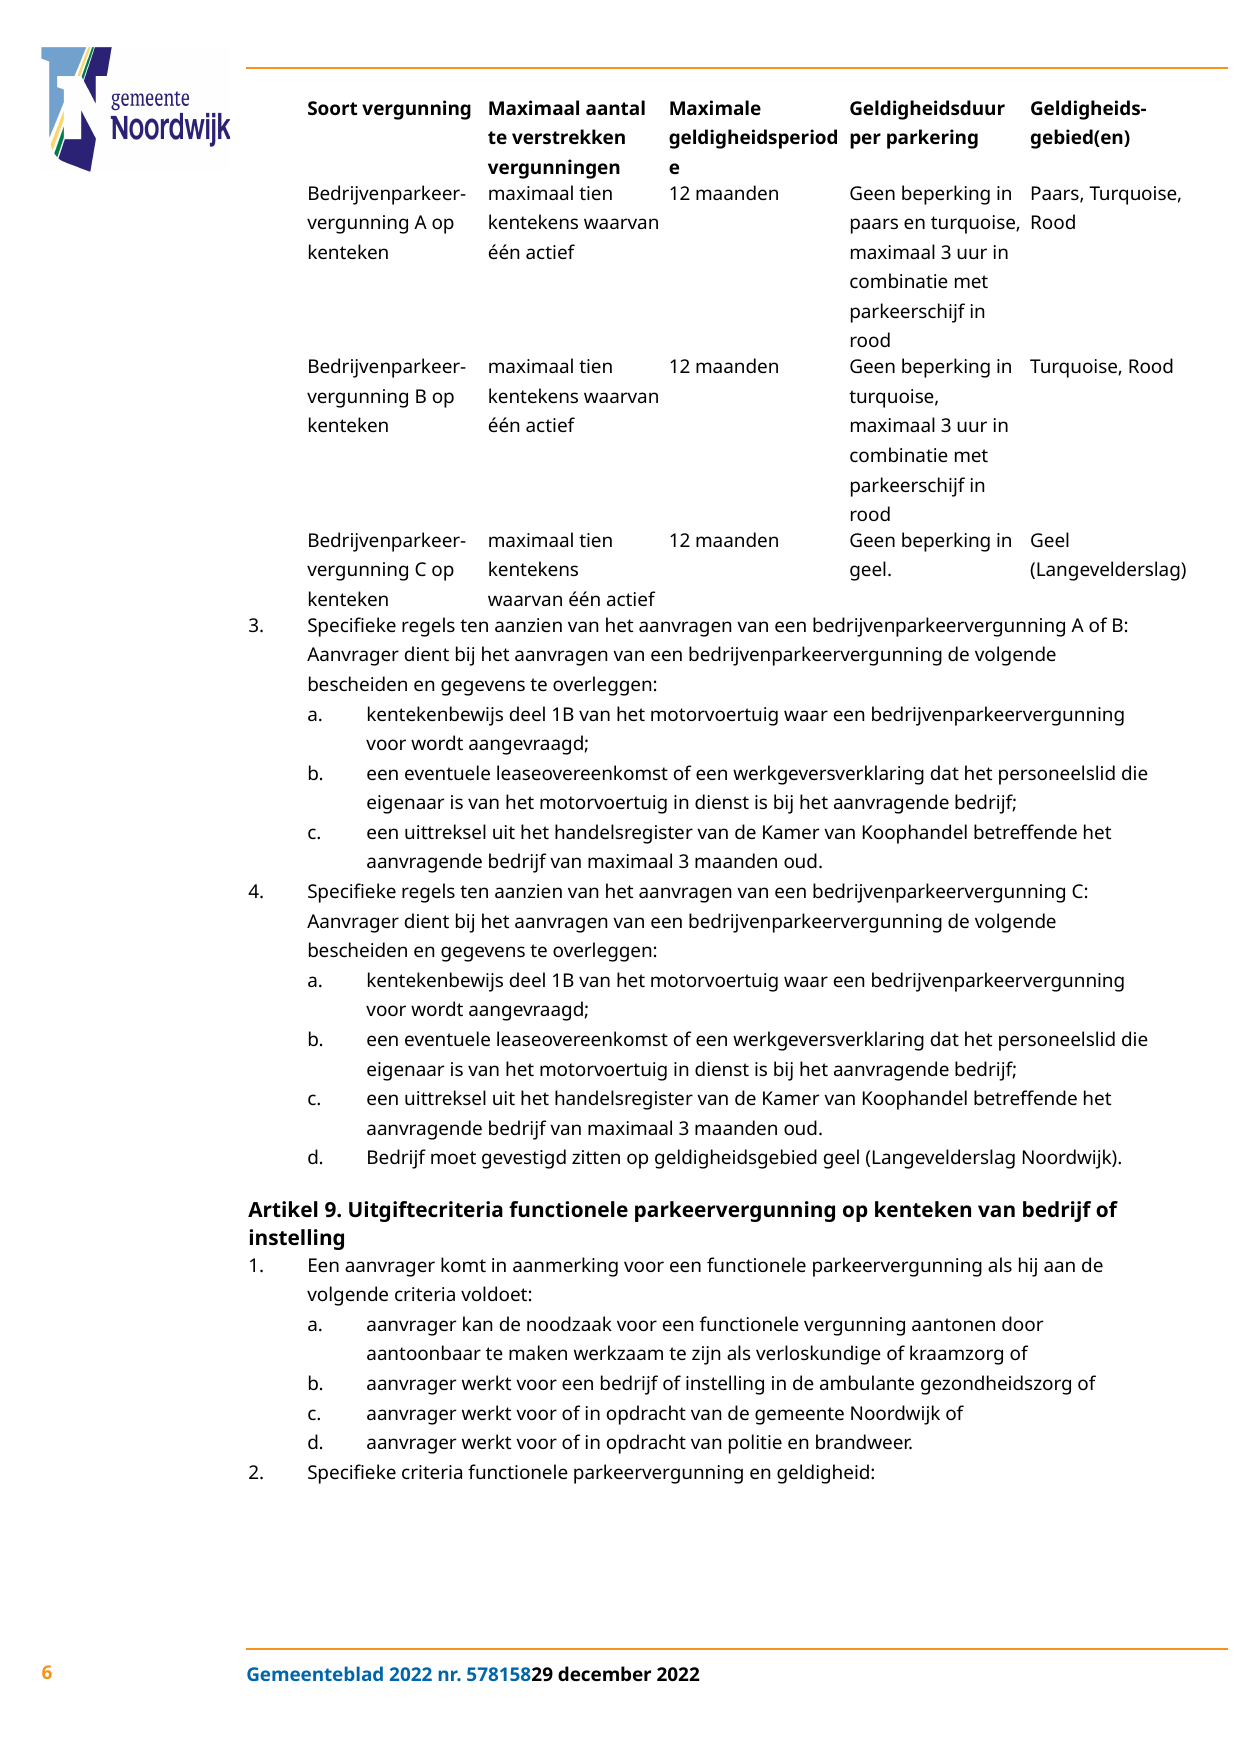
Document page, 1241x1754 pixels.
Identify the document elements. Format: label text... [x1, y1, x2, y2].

list Bedrijf moet gevestigd zitten op geldigheidsgebied geel (Langevelderslag Noordwijk). [307, 1144, 1152, 1170]
list een eventuele leaseovereenkomst of een werkgeversverklaring dat het personeelslid die eigenaar is van het motorvoertuig in dienst is bij het aanvragende bedrijf; [307, 760, 1152, 815]
table_cell Bedrijvenparkeer-vergunning B op kenteken [307, 354, 488, 527]
table_cell Turquoise, Rood [1030, 354, 1211, 527]
list kentekenbewijs deel 1B van het motorvoertuig waar een bedrijvenparkeervergunning voor wordt aangevraagd; [307, 701, 1152, 756]
list Aanvrager dient bij het aanvragen van een bedrijvenparkeervergunning de volgende bescheiden en gegevens te overleggen: [248, 642, 1152, 697]
table_cell Geel (Langevelderslag) [1030, 527, 1211, 612]
list aanvrager werkt voor of in opdracht van de gemeente Noordwijk of [307, 1400, 1152, 1426]
text Artikel 9. Uitgiftecriteria functionele parkeervergunning op kenteken van bedrijf of instelling [248, 1195, 1152, 1252]
list een eventuele leaseovereenkomst of een werkgeversverklaring dat het personeelslid die eigenaar is van het motorvoertuig in dienst is bij het aanvragende bedrijf; [307, 1026, 1152, 1082]
table_cell Geen beperking in geel. [849, 527, 1030, 612]
list Specifieke regels ten aanzien van het aanvragen van een bedrijvenparkeervergunning A of B: [248, 612, 1152, 638]
list Specifieke criteria functionele parkeervergunning en geldigheid: [248, 1459, 1152, 1485]
table_cell Geen beperking in paars en turquoise, maximaal 3 uur in combinatie met parkeerschijf in rood [849, 180, 1030, 353]
table_cell maximaal tien kentekens waarvan één actief [488, 354, 668, 527]
table_header Geldigheids-gebied(en) [1030, 95, 1211, 180]
list kentekenbewijs deel 1B van het motorvoertuig waar een bedrijvenparkeervergunning voor wordt aangevraagd; [307, 967, 1152, 1022]
table_cell Geen beperking in turquoise, maximaal 3 uur in combinatie met parkeerschijf in rood [849, 354, 1030, 527]
table_cell Paars, Turquoise, Rood [1030, 180, 1211, 353]
table_header Maximale geldigheidsperiode [669, 95, 849, 180]
list aanvrager kan de noodzaak voor een functionele vergunning aantonen door aantoonbaar te maken werkzaam te zijn als verloskundige of kraamzorg of [307, 1311, 1152, 1366]
table_cell maximaal tien kentekens waarvan één actief [488, 180, 668, 353]
table_header Geldigheidsduur per parkering [849, 95, 1030, 180]
table_cell maximaal tien kentekens waarvan één actief [488, 527, 668, 612]
list een uittreksel uit het handelsregister van de Kamer van Koophandel betreffende het aanvragende bedrijf van maximaal 3 maanden oud. [307, 819, 1152, 874]
table_cell Bedrijvenparkeer-vergunning C op kenteken [307, 527, 488, 612]
table_cell 12 maanden [669, 527, 849, 612]
table_cell 12 maanden [669, 180, 849, 353]
list Een aanvrager komt in aanmerking voor een functionele parkeervergunning als hij aan de volgende criteria voldoet: [248, 1252, 1152, 1307]
list aanvrager werkt voor een bedrijf of instelling in de ambulante gezondheidszorg of [307, 1370, 1152, 1396]
table_header Soort vergunning [307, 95, 488, 180]
list een uittreksel uit het handelsregister van de Kamer van Koophandel betreffende het aanvragende bedrijf van maximaal 3 maanden oud. [307, 1085, 1152, 1141]
table_header Maximaal aantal te verstrekken vergunningen [488, 95, 668, 180]
table_cell 12 maanden [669, 354, 849, 527]
list Aanvrager dient bij het aanvragen van een bedrijvenparkeervergunning de volgende bescheiden en gegevens te overleggen: [248, 908, 1152, 963]
table_cell Bedrijvenparkeer-vergunning A op kenteken [307, 180, 488, 353]
picture [41, 47, 231, 172]
list aanvrager werkt voor of in opdracht van politie en brandweer. [307, 1429, 1152, 1455]
list Specifieke regels ten aanzien van het aanvragen van een bedrijvenparkeervergunning C: [248, 878, 1152, 904]
